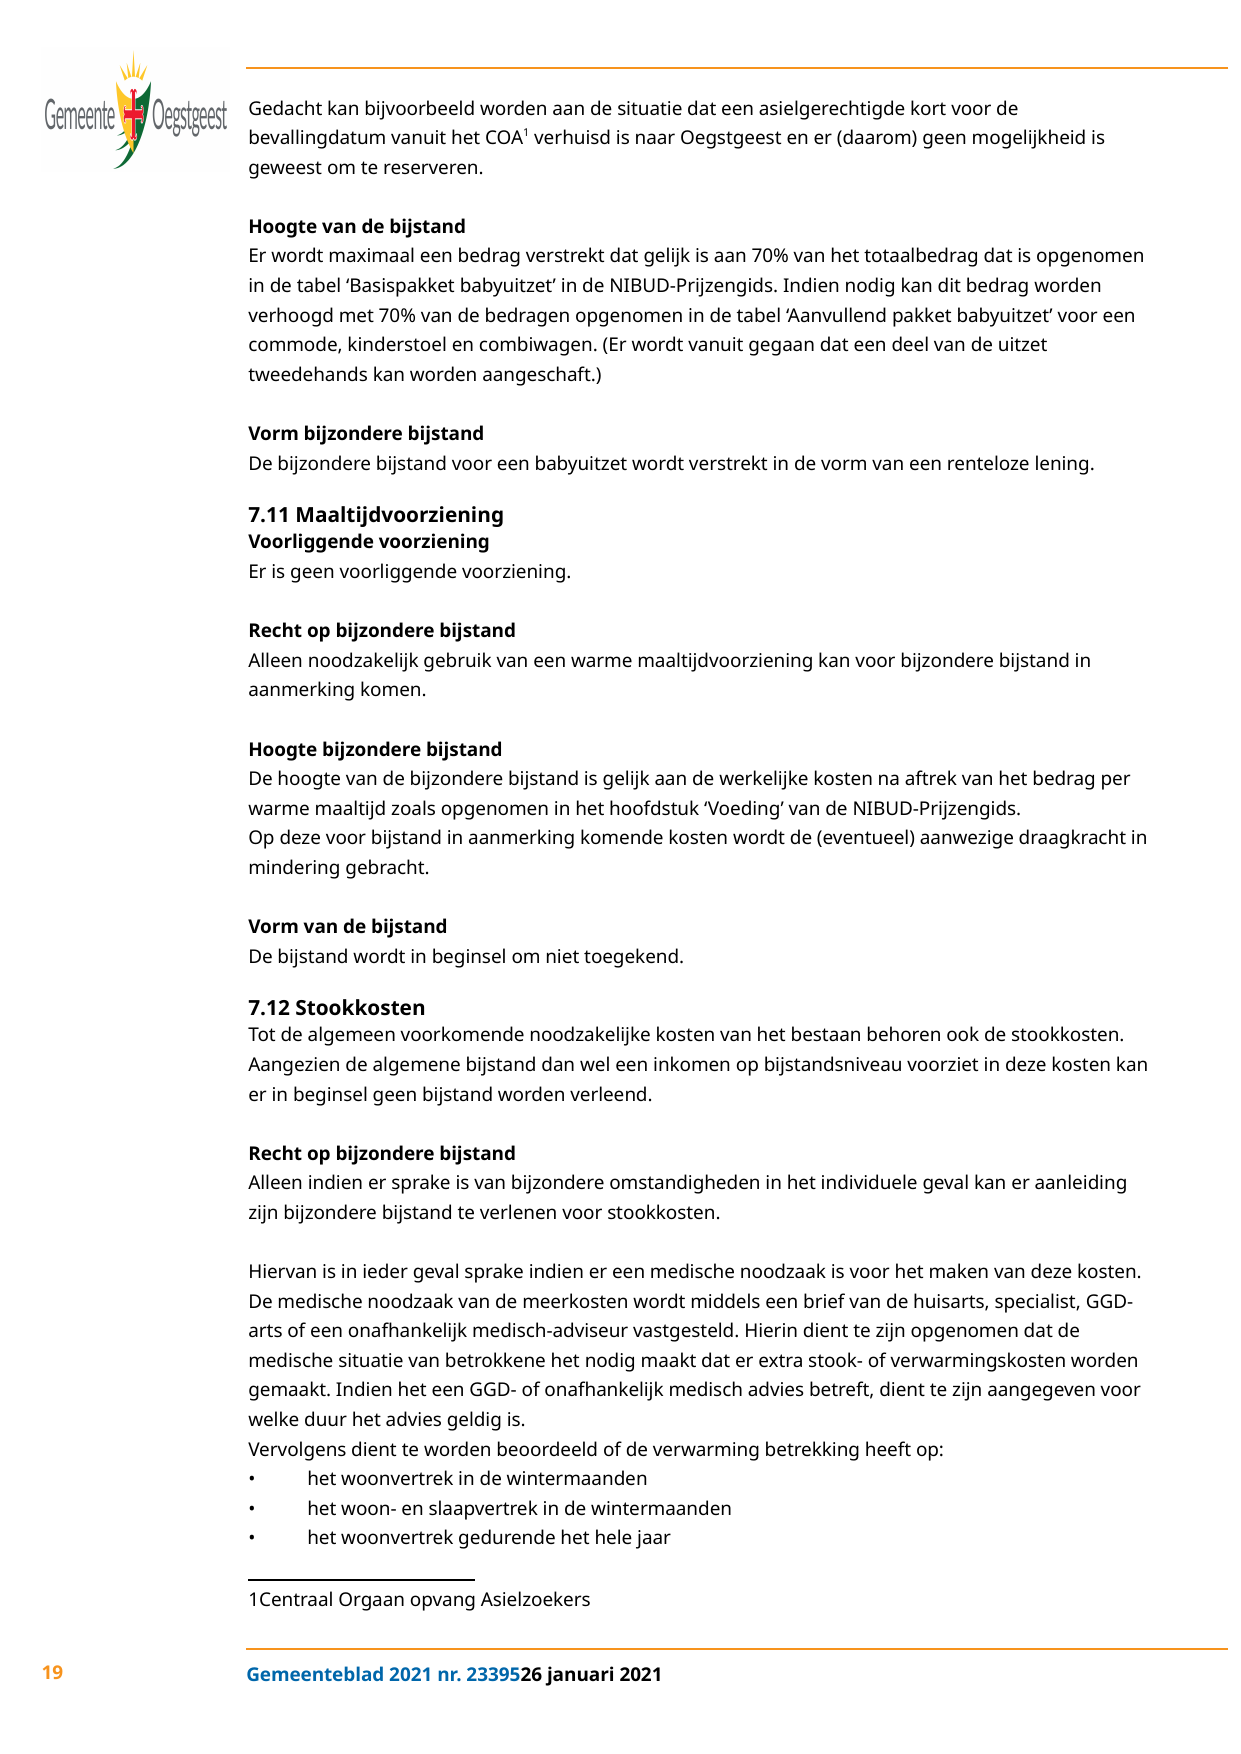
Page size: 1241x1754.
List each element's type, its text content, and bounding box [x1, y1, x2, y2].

text De hoogte van de bijzondere bijstand is gelijk aan de werkelijke kosten na aftrek van het bedrag per warme maaltijd zoals opgenomen in het hoofdstuk ‘Voeding’ van de NIBUD-Prijzengids. [248, 765, 1152, 821]
text Er is geen voorliggende voorziening. [248, 558, 1152, 584]
text De bijzondere bijstand voor een babyuitzet wordt verstrekt in de vorm van een renteloze lening. [248, 450, 1152, 476]
text Vorm van de bijstand [248, 913, 1152, 939]
text Hoogte bijzondere bijstand [248, 736, 1152, 761]
text Voorliggende voorziening [248, 529, 1152, 554]
text 7.12 Stookkosten [248, 993, 1152, 1022]
text Vorm bijzondere bijstand [248, 420, 1152, 446]
list het woon- en slaapvertrek in de wintermaanden [248, 1495, 1152, 1521]
text 7.11 Maaltijdvoorziening [248, 500, 1152, 529]
text Alleen noodzakelijk gebruik van een warme maaltijdvoorziening kan voor bijzondere bijstand in aanmerking komen. [248, 647, 1152, 702]
picture [41, 47, 231, 172]
text Vervolgens dient te worden beoordeeld of de verwarming betrekking heeft op: [248, 1436, 1152, 1462]
text Tot de algemeen voorkomende noodzakelijke kosten van het bestaan behoren ook de stookkosten. Aangezien de algemene bijstand dan wel een inkomen op bijstandsniveau voorziet in deze kosten kan er in beginsel geen bijstand worden verleend. [248, 1022, 1152, 1107]
text Recht op bijzondere bijstand [248, 1140, 1152, 1166]
text Alleen indien er sprake is van bijzondere omstandigheden in het individuele geval kan er aanleiding zijn bijzondere bijstand te verlenen voor stookkosten. [248, 1169, 1152, 1225]
text Gedacht kan bijvoorbeeld worden aan de situatie dat een asielgerechtigde kort voor de bevallingdatum vanuit het COA verhuisd is naar Oegstgeest en er (daarom) geen mogelijkheid is geweest om te reserveren. [248, 95, 1152, 180]
text Er wordt maximaal een bedrag verstrekt dat gelijk is aan 70% van het totaalbedrag dat is opgenomen in de tabel ‘Basispakket babyuitzet’ in de NIBUD-Prijzengids. Indien nodig kan dit bedrag worden verhoogd met 70% van de bedragen opgenomen in de tabel ‘Aanvullend pakket babyuitzet’ voor een commode, kinderstoel en combiwagen. (Er wordt vanuit gegaan dat een deel van de uitzet tweedehands kan worden aangeschaft.) [248, 243, 1152, 387]
text Hoogte van de bijstand [248, 213, 1152, 239]
text Op deze voor bijstand in aanmerking komende kosten wordt de (eventueel) aanwezige draagkracht in mindering gebracht. [248, 824, 1152, 880]
text Centraal Orgaan opvang Asielzoekers [248, 1586, 1152, 1612]
list het woonvertrek in de wintermaanden [248, 1465, 1152, 1491]
text De bijstand wordt in beginsel om niet toegekend. [248, 943, 1152, 968]
text Recht op bijzondere bijstand [248, 617, 1152, 643]
text Hiervan is in ieder geval sprake indien er een medische noodzaak is voor het maken van deze kosten. De medische noodzaak van de meerkosten wordt middels een brief van de huisarts, specialist, GGD-arts of een onafhankelijk medisch-adviseur vastgesteld. Hierin dient te zijn opgenomen dat de medische situatie van betrokkene het nodig maakt dat er extra stook- of verwarmingskosten worden gemaakt. Indien het een GGD- of onafhankelijk medisch advies betreft, dient te zijn aangegeven voor welke duur het advies geldig is. [248, 1258, 1152, 1432]
list het woonvertrek gedurende het hele jaar [248, 1524, 1152, 1550]
